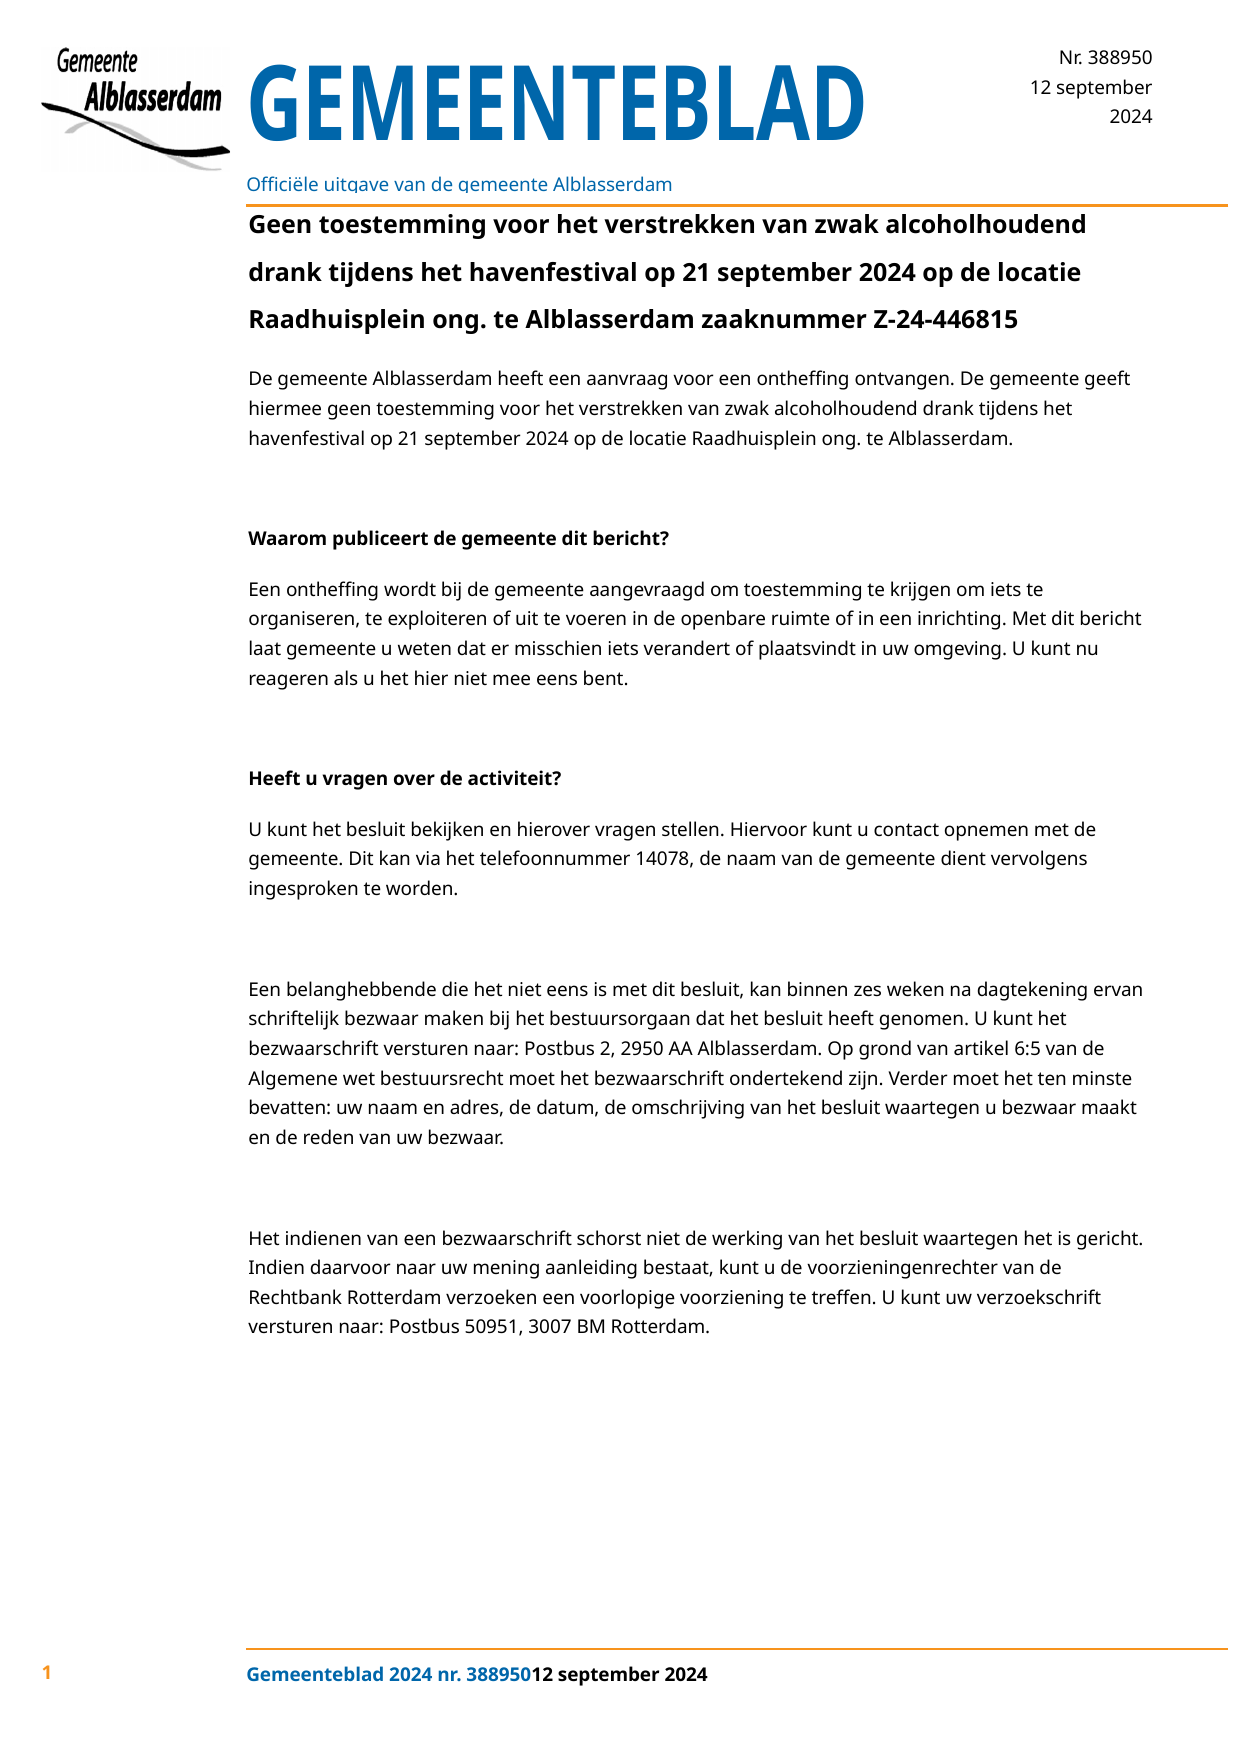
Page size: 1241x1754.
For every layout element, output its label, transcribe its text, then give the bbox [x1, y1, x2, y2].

text Het indienen van een bezwaarschrift schorst niet de werking van het besluit waartegen het is gericht. Indien daarvoor naar uw mening aanleiding bestaat, kunt u de voorzieningenrechter van de Rechtbank Rotterdam verzoeken een voorlopige voorziening te treffen. U kunt uw verzoekschrift versturen naar: Postbus 50951, 3007 BM Rotterdam. [248, 1225, 1152, 1339]
text Geen toestemming voor het verstrekken van zwak alcoholhoudend drank tijdens het havenfestival op 21 september 2024 op de locatie Raadhuisplein ong. te Alblasserdam zaaknummer Z-24-446815 [248, 207, 1152, 336]
text Waarom publiceert de gemeente dit bericht? [248, 526, 1152, 551]
text Een belanghebbende die het niet eens is met dit besluit, kan binnen zes weken na dagtekening ervan schriftelijk bezwaar maken bij het bestuursorgaan dat het besluit heeft genomen. U kunt het bezwaarschrift versturen naar: Postbus 2, 2950 AA Alblasserdam. Op grond van artikel 6:5 van de Algemene wet bestuursrecht moet het bezwaarschrift ondertekend zijn. Verder moet het ten minste bevatten: uw naam en adres, de datum, de omschrijving van het besluit waartegen u bezwaar maakt en de reden van uw bezwaar. [248, 976, 1152, 1149]
text Heeft u vragen over de activiteit? [248, 766, 1152, 791]
text De gemeente Alblasserdam heeft een aanvraag voor een ontheffing ontvangen. De gemeente geeft hiermee geen toestemming voor het verstrekken van zwak alcoholhoudend drank tijdens het havenfestival op 21 september 2024 op de locatie Raadhuisplein ong. te Alblasserdam. [248, 366, 1152, 450]
picture [41, 47, 231, 172]
text Een ontheffing wordt bij de gemeente aangevraagd om toestemming te krijgen om iets te organiseren, te exploiteren of uit te voeren in de openbare ruimte of in een inrichting. Met dit bericht laat gemeente u weten dat er misschien iets verandert of plaatsvindt in uw omgeving. U kunt nu reageren als u het hier niet mee eens bent. [248, 576, 1152, 690]
text U kunt het besluit bekijken en hierover vragen stellen. Hiervoor kunt u contact opnemen met de gemeente. Dit kan via het telefoonnummer 14078, de naam van de gemeente dient vervolgens ingesproken te worden. [248, 816, 1152, 901]
